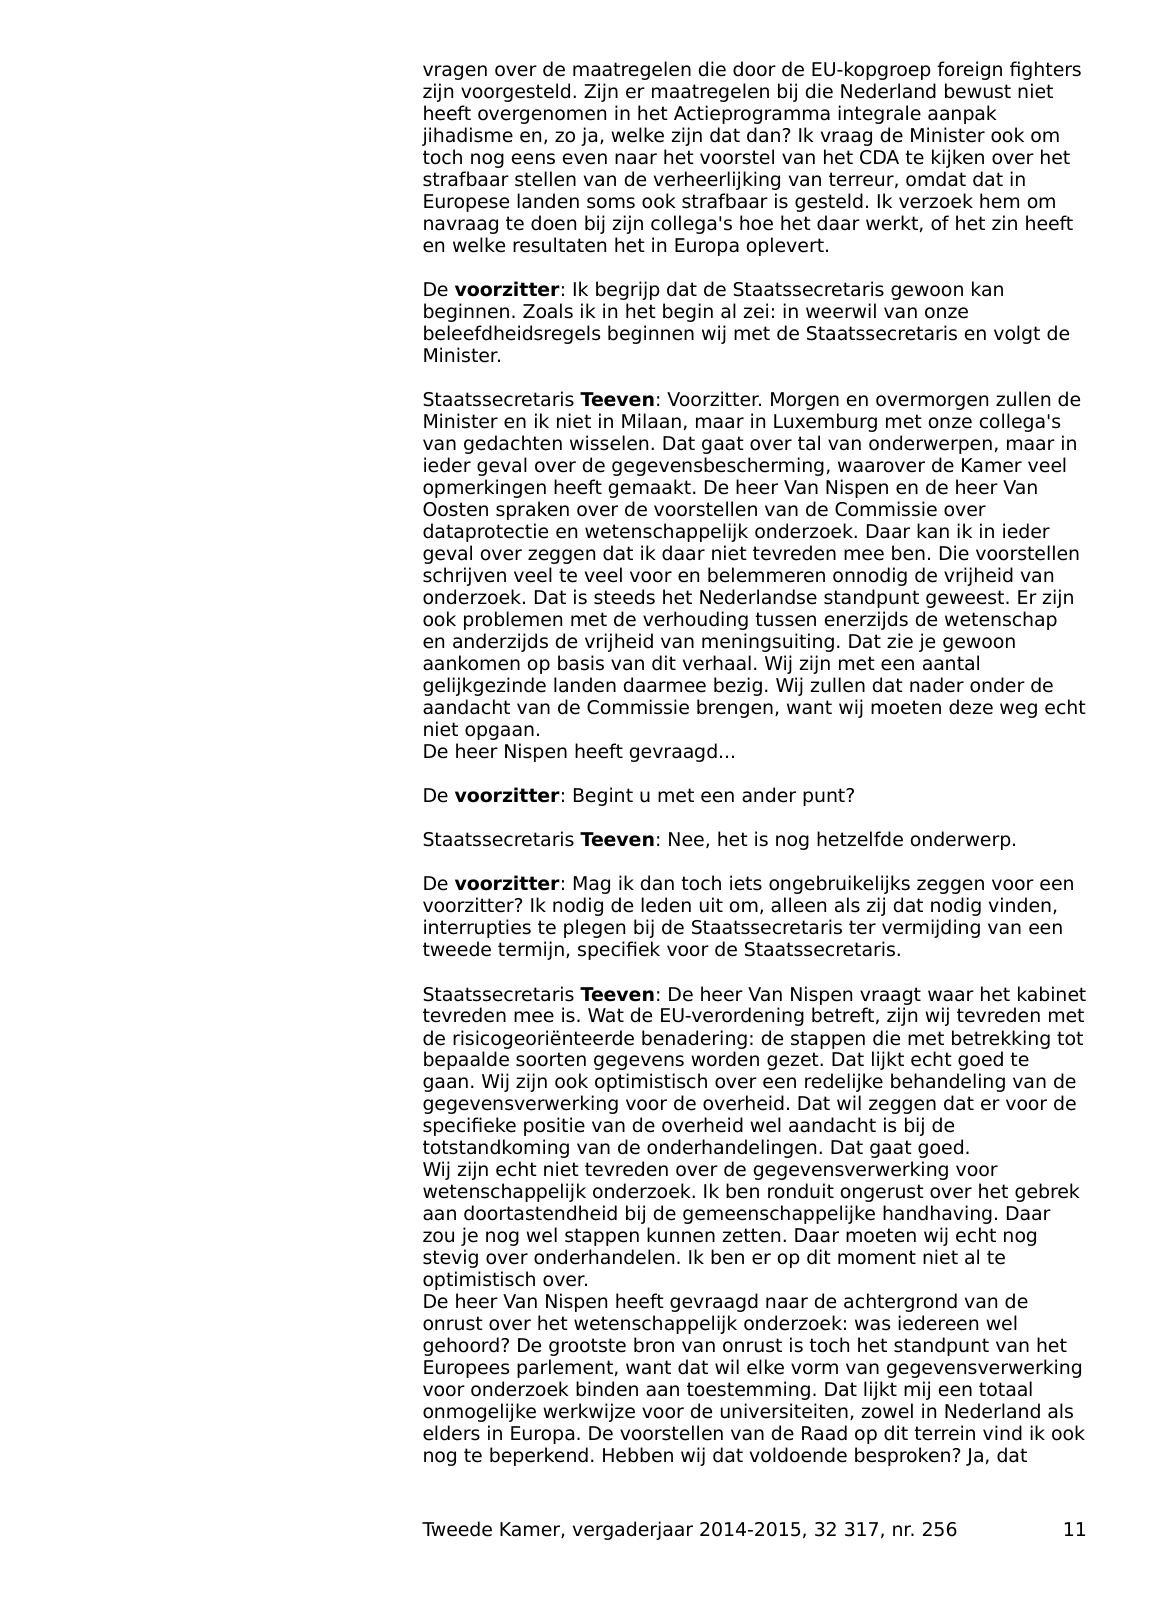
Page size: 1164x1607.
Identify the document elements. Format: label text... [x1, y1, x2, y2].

text Staatssecretaris Teeven: Voorzitter. Morgen en overmorgen zullen de Minister en ik niet in Milaan, maar in Luxemburg met onze collega's van gedachten wisselen. Dat gaat over tal van onderwerpen, maar in ieder geval over de gegevensbescherming, waarover de Kamer veel opmerkingen heeft gemaakt. De heer Van Nispen en de heer Van Oosten spraken over de voorstellen van de Commissie over dataprotectie en wetenschappelijk onderzoek. Daar kan ik in ieder geval over zeggen dat ik daar niet tevreden mee ben. Die voorstellen schrijven veel te veel voor en belemmeren onnodig de vrijheid van onderzoek. Dat is steeds het Nederlandse standpunt geweest. Er zijn ook problemen met de verhouding tussen enerzijds de wetenschap en anderzijds de vrijheid van meningsuiting. Dat zie je gewoon aankomen op basis van dit verhaal. Wij zijn met een aantal gelijkgezinde landen daarmee bezig. Wij zullen dat nader onder de aandacht van de Commissie brengen, want wij moeten deze weg echt niet opgaan. [422, 389, 1087, 741]
text De voorzitter: Ik begrijp dat de Staatssecretaris gewoon kan beginnen. Zoals ik in het begin al zei: in weerwil van onze beleefdheidsregels beginnen wij met de Staatssecretaris en volgt de Minister. [422, 279, 1087, 367]
text Staatssecretaris Teeven: Nee, het is nog hetzelfde onderwerp. [422, 829, 1087, 851]
text De heer Van Nispen heeft gevraagd naar de achtergrond van de onrust over het wetenschappelijk onderzoek: was iedereen wel gehoord? De grootste bron van onrust is toch het standpunt van het Europees parlement, want dat wil elke vorm van gegevensverwerking voor onderzoek binden aan toestemming. Dat lijkt mij een totaal onmogelijke werkwijze voor de universiteiten, zowel in Nederland als elders in Europa. De voorstellen van de Raad op dit terrein vind ik ook nog te beperkend. Hebben wij dat voldoende besproken? Ja, dat [422, 1291, 1087, 1467]
text De heer Nispen heeft gevraagd... [422, 741, 1087, 763]
text Staatssecretaris Teeven: De heer Van Nispen vraagt waar het kabinet tevreden mee is. Wat de EU-verordening betreft, zijn wij tevreden met de risicogeoriënteerde benadering: de stappen die met betrekking tot bepaalde soorten gegevens worden gezet. Dat lijkt echt goed te gaan. Wij zijn ook optimistisch over een redelijke behandeling van de gegevensverwerking voor de overheid. Dat wil zeggen dat er voor de specifieke positie van de overheid wel aandacht is bij de totstandkoming van de onderhandelingen. Dat gaat goed. [422, 983, 1087, 1159]
text Wij zijn echt niet tevreden over de gegevensverwerking voor wetenschappelijk onderzoek. Ik ben ronduit ongerust over het gebrek aan doortastendheid bij de gemeenschappelijke handhaving. Daar zou je nog wel stappen kunnen zetten. Daar moeten wij echt nog stevig over onderhandelen. Ik ben er op dit moment niet al te optimistisch over. [422, 1159, 1087, 1291]
text De voorzitter: Mag ik dan toch iets ongebruikelijks zeggen voor een voorzitter? Ik nodig de leden uit om, alleen als zij dat nodig vinden, interrupties te plegen bij de Staatssecretaris ter vermijding van een tweede termijn, specifiek voor de Staatssecretaris. [422, 873, 1087, 961]
text De voorzitter: Begint u met een ander punt? [422, 785, 1087, 807]
text vragen over de maatregelen die door de EU-kopgroep foreign fighters zijn voorgesteld. Zijn er maatregelen bij die Nederland bewust niet heeft overgenomen in het Actieprogramma integrale aanpak jihadisme en, zo ja, welke zijn dat dan? Ik vraag de Minister ook om toch nog eens even naar het voorstel van het CDA te kijken over het strafbaar stellen van de verheerlijking van terreur, omdat dat in Europese landen soms ook strafbaar is gesteld. Ik verzoek hem om navraag te doen bij zijn collega's hoe het daar werkt, of het zin heeft en welke resultaten het in Europa oplevert. [422, 59, 1087, 257]
